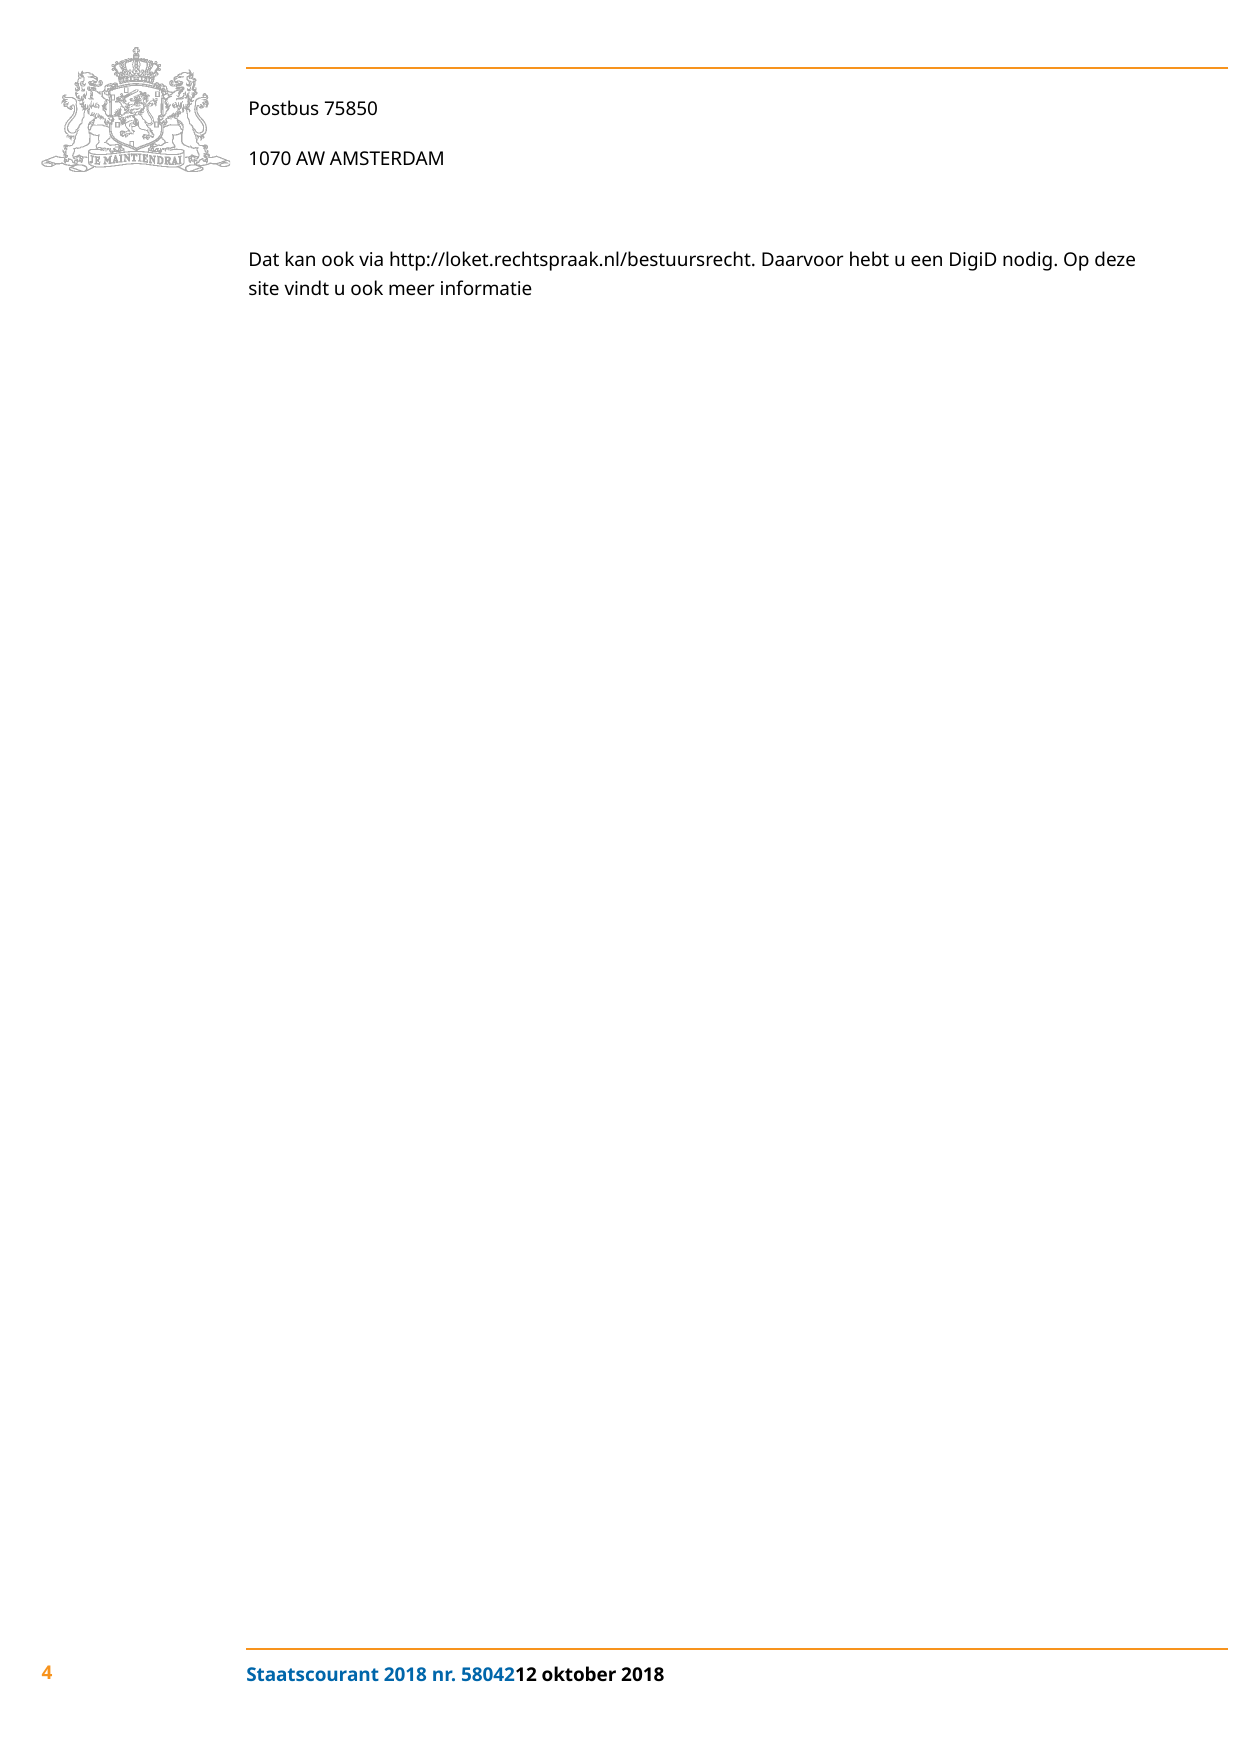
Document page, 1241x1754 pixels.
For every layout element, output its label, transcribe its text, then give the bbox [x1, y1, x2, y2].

text 1070 AW AMSTERDAM [248, 145, 1152, 171]
text Dat kan ook via http://loket.rechtspraak.nl/bestuursrecht. Daarvoor hebt u een DigiD nodig. Op deze site vindt u ook meer informatie [248, 246, 1152, 301]
picture [41, 47, 231, 172]
text Postbus 75850 [248, 95, 1152, 121]
